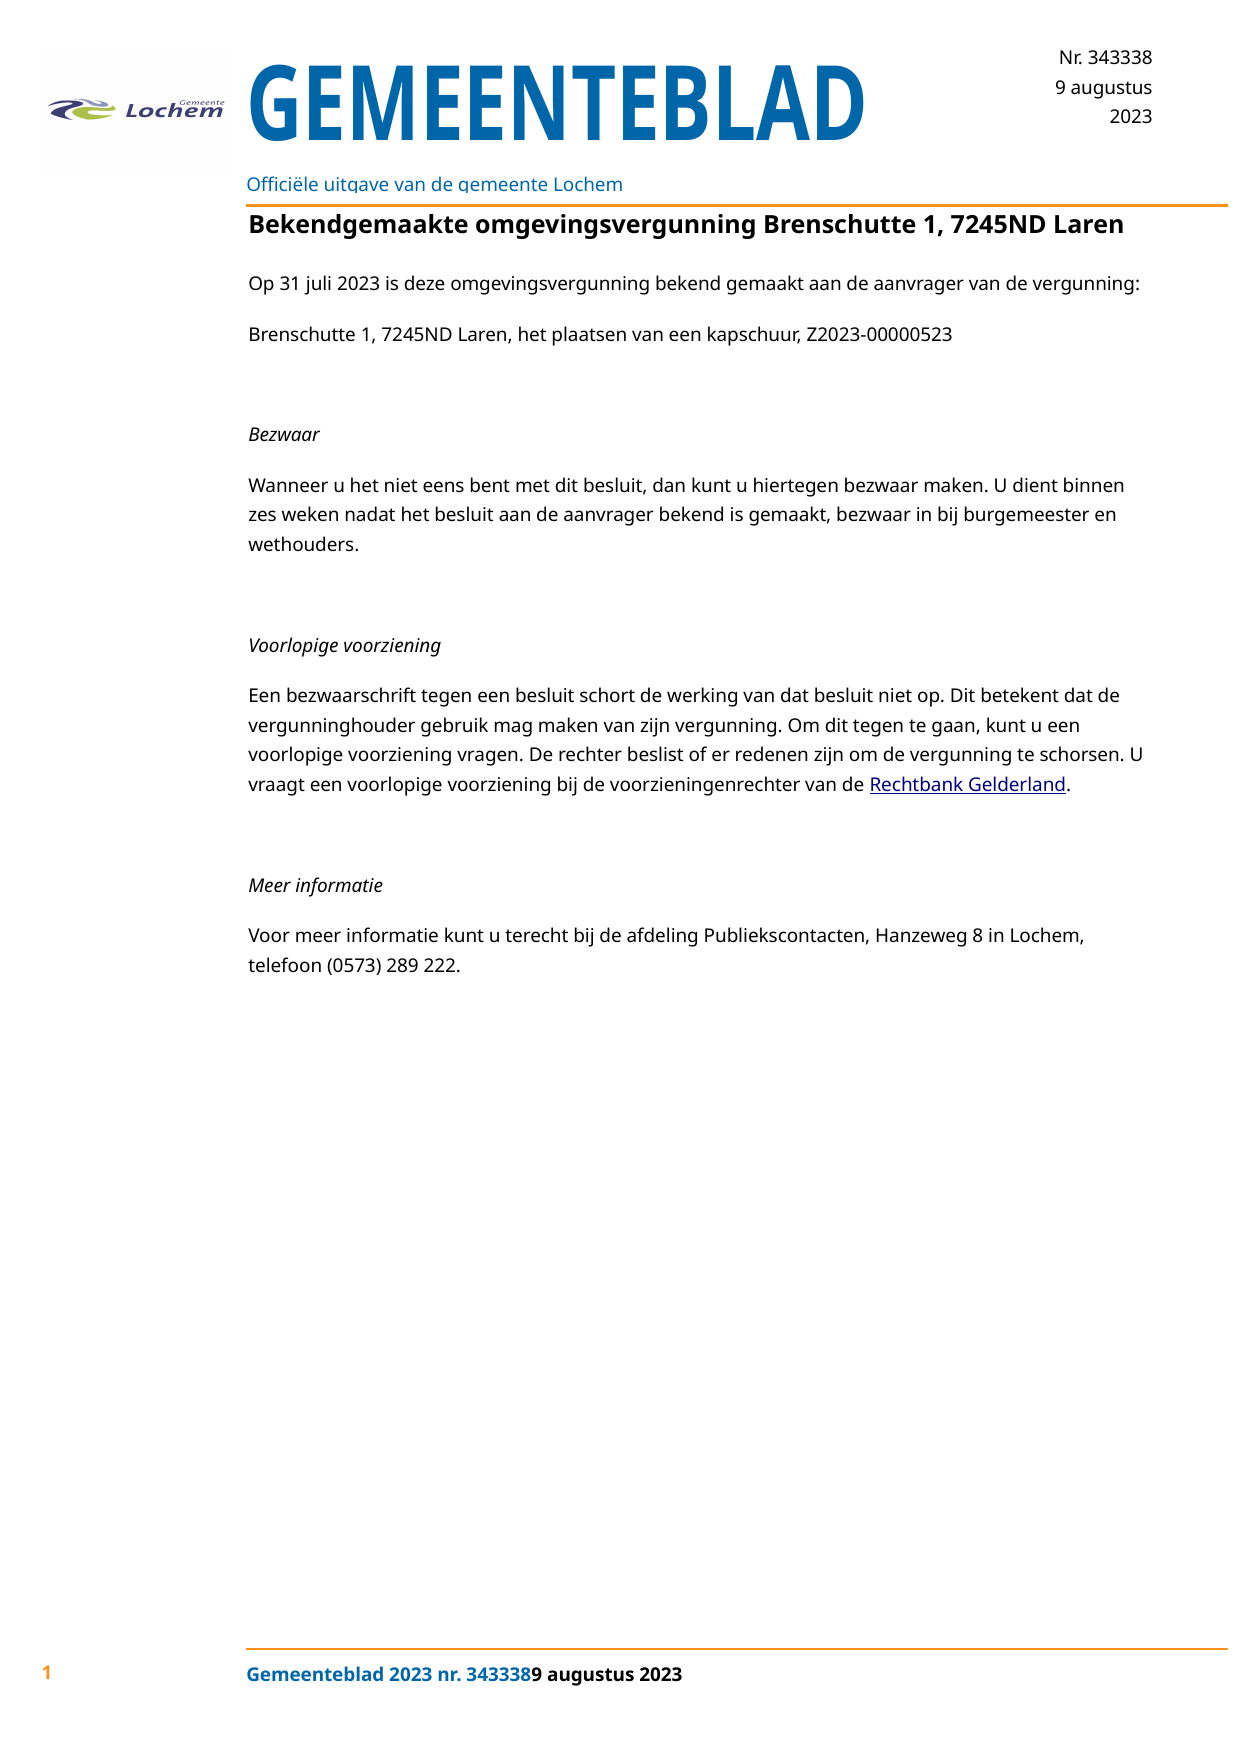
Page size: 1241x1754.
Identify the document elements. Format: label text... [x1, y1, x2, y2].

text Een bezwaarschrift tegen een besluit schort de werking van dat besluit niet op. Dit betekent dat de vergunninghouder gebruik mag maken van zijn vergunning. Om dit tegen te gaan, kunt u een voorlopige voorziening vragen. De rechter beslist of er redenen zijn om de vergunning te schorsen. U vraagt een voorlopige voorziening bij de voorzieningenrechter van de Rechtbank Gelderland. [248, 682, 1152, 797]
picture [41, 47, 231, 172]
text Op 31 juli 2023 is deze omgevingsvergunning bekend gemaakt aan de aanvrager van de vergunning: [248, 270, 1152, 296]
text Meer informatie [248, 872, 1152, 898]
text Voorlopige voorziening [248, 632, 1152, 658]
text Voor meer informatie kunt u terecht bij de afdeling Publiekscontacten, Hanzeweg 8 in Lochem, telefoon (0573) 289 222. [248, 922, 1152, 978]
text Bezwaar [248, 422, 1152, 447]
text Wanneer u het niet eens bent met dit besluit, dan kunt u hiertegen bezwaar maken. U dient binnen zes weken nadat het besluit aan de aanvrager bekend is gemaakt, bezwaar in bij burgemeester en wethouders. [248, 472, 1152, 557]
text Brenschutte 1, 7245ND Laren, het plaatsen van een kapschuur, Z2023-00000523 [248, 321, 1152, 346]
text Bekendgemaakte omgevingsvergunning Brenschutte 1, 7245ND Laren [248, 207, 1152, 241]
